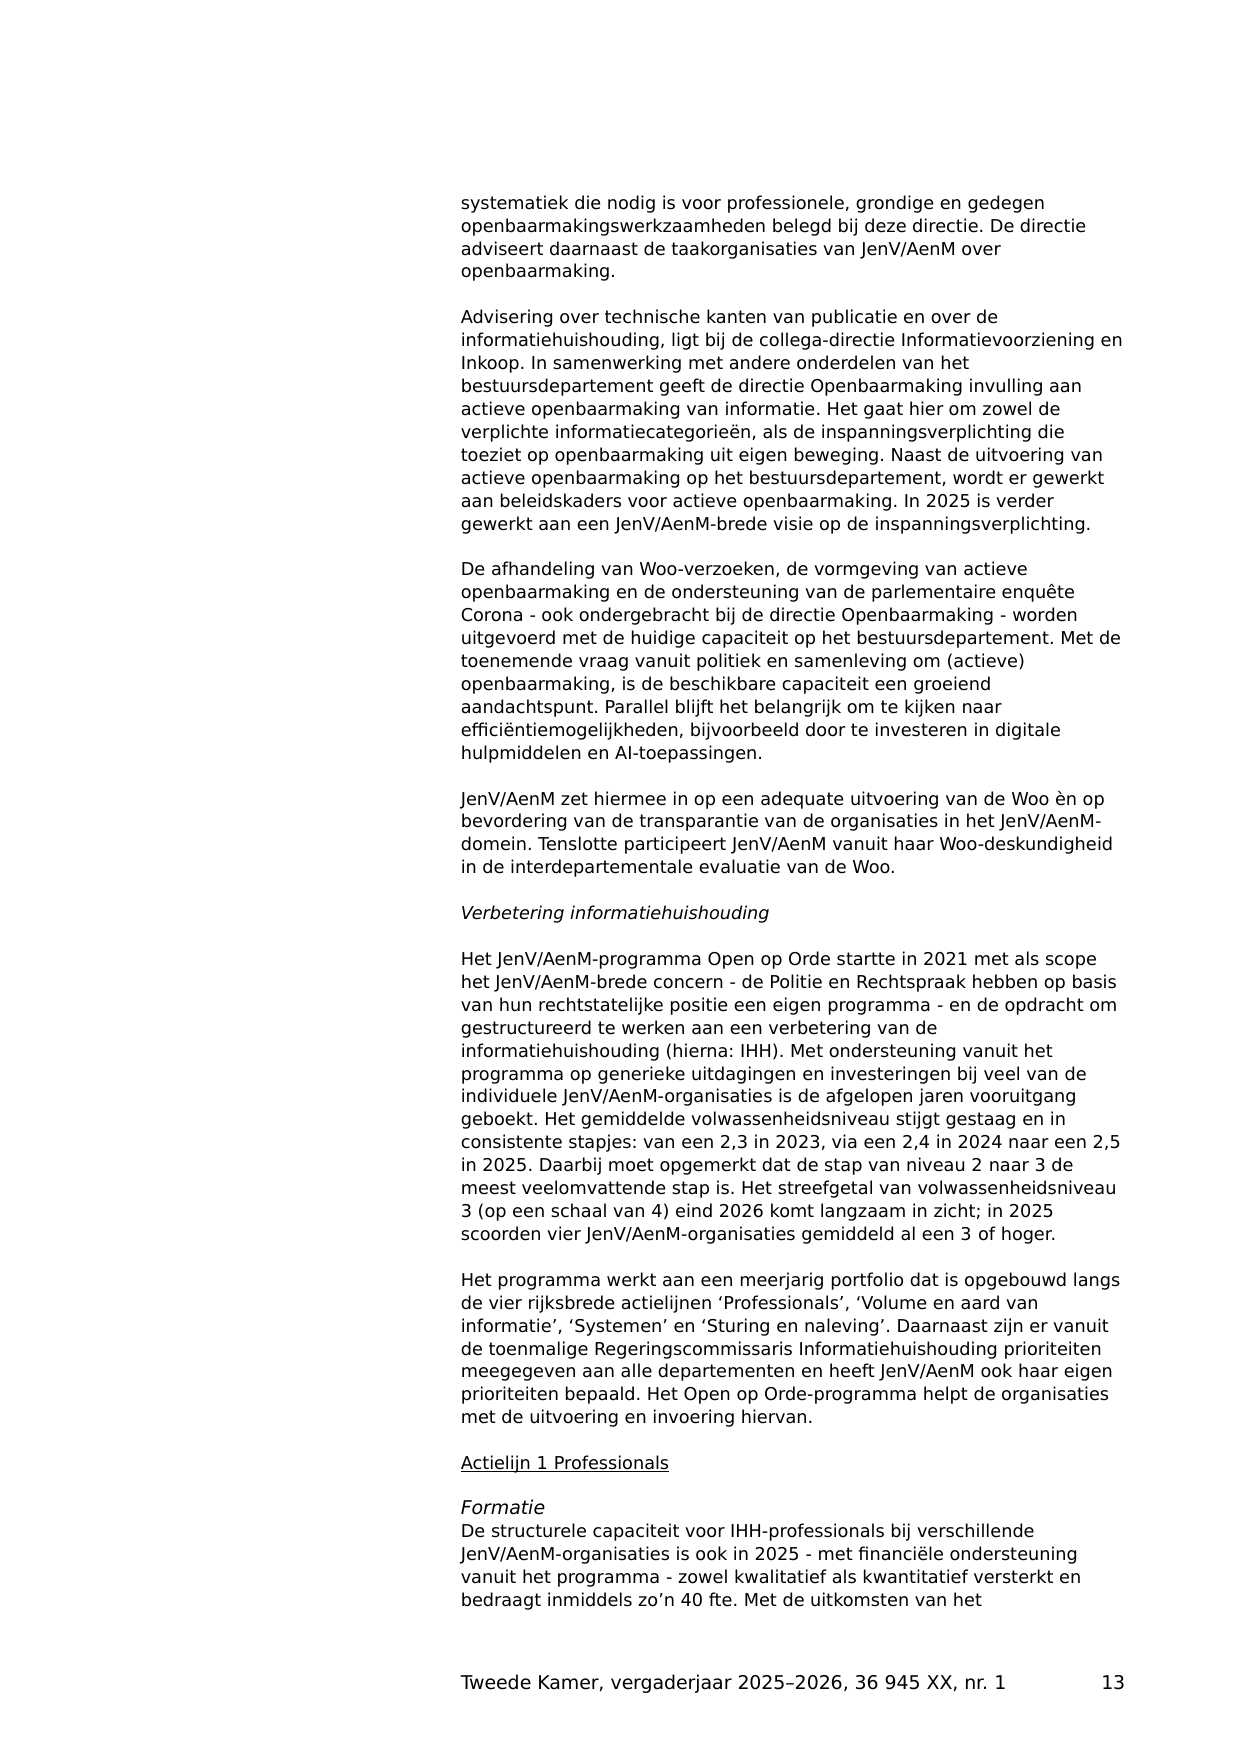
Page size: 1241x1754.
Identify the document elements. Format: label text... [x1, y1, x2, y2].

text Het programma werkt aan een meerjarig portfolio dat is opgebouwd langs de vier rijksbrede actielĳnen ‘Professionals’, ‘Volume en aard van informatie’, ‘Systemen’ en ‘Sturing en naleving’. Daarnaast zijn er vanuit de toenmalige Regeringscommissaris Informatiehuishouding prioriteiten meegegeven aan alle departementen en heeft JenV/AenM ook haar eigen prioriteiten bepaald. Het Open op Orde-programma helpt de organisaties met de uitvoering en invoering hiervan. [461, 1268, 1125, 1428]
text JenV/AenM zet hiermee in op een adequate uitvoering van de Woo èn op bevordering van de transparantie van de organisaties in het JenV/AenM-domein. Tenslotte participeert JenV/AenM vanuit haar Woo-deskundigheid in de interdepartementale evaluatie van de Woo. [461, 787, 1125, 878]
text Verbetering informatiehuishouding [461, 901, 1125, 924]
text Formatie [461, 1497, 1125, 1519]
text Het JenV/AenM-programma Open op Orde startte in 2021 met als scope het JenV/AenM-brede concern - de Politie en Rechtspraak hebben op basis van hun rechtstatelijke positie een eigen programma - en de opdracht om gestructureerd te werken aan een verbetering van de informatiehuishouding (hierna: IHH). Met ondersteuning vanuit het programma op generieke uitdagingen en investeringen bij veel van de individuele JenV/AenM-organisaties is de afgelopen jaren vooruitgang geboekt. Het gemiddelde volwassenheidsniveau stijgt gestaag en in consistente stapjes: van een 2,3 in 2023, via een 2,4 in 2024 naar een 2,5 in 2025. Daarbij moet opgemerkt dat de stap van niveau 2 naar 3 de meest veelomvattende stap is. Het streefgetal van volwassenheidsniveau 3 (op een schaal van 4) eind 2026 komt langzaam in zicht; in 2025 scoorden vier JenV/AenM-organisaties gemiddeld al een 3 of hoger. [461, 947, 1125, 1245]
text Advisering over technische kanten van publicatie en over de informatiehuishouding, ligt bij de collega-directie Informatievoorziening en Inkoop. In samenwerking met andere onderdelen van het bestuursdepartement geeft de directie Openbaarmaking invulling aan actieve openbaarmaking van informatie. Het gaat hier om zowel de verplichte informatiecategorieën, als de inspanningsverplichting die toeziet op openbaarmaking uit eigen beweging. Naast de uitvoering van actieve openbaarmaking op het bestuursdepartement, wordt er gewerkt aan beleidskaders voor actieve openbaarmaking. In 2025 is verder gewerkt aan een JenV/AenM-brede visie op de inspanningsverplichting. [461, 305, 1125, 534]
text systematiek die nodig is voor professionele, grondige en gedegen openbaarmakingswerkzaamheden belegd bij deze directie. De directie adviseert daarnaast de taakorganisaties van JenV/AenM over openbaarmaking. [461, 191, 1125, 282]
text De structurele capaciteit voor IHH-professionals bij verschillende JenV/AenM-organisaties is ook in 2025 - met financiële ondersteuning vanuit het programma - zowel kwalitatief als kwantitatief versterkt en bedraagt inmiddels zo’n 40 fte. Met de uitkomsten van het [461, 1519, 1125, 1611]
text Actielĳn 1 Professionals [461, 1451, 1125, 1474]
text De afhandeling van Woo-verzoeken, de vormgeving van actieve openbaarmaking en de ondersteuning van de parlementaire enquête Corona - ook ondergebracht bij de directie Openbaarmaking - worden uitgevoerd met de huidige capaciteit op het bestuursdepartement. Met de toenemende vraag vanuit politiek en samenleving om (actieve) openbaarmaking, is de beschikbare capaciteit een groeiend aandachtspunt. Parallel blijft het belangrijk om te kijken naar efficiëntiemogelijkheden, bijvoorbeeld door te investeren in digitale hulpmiddelen en AI-toepassingen. [461, 557, 1125, 764]
